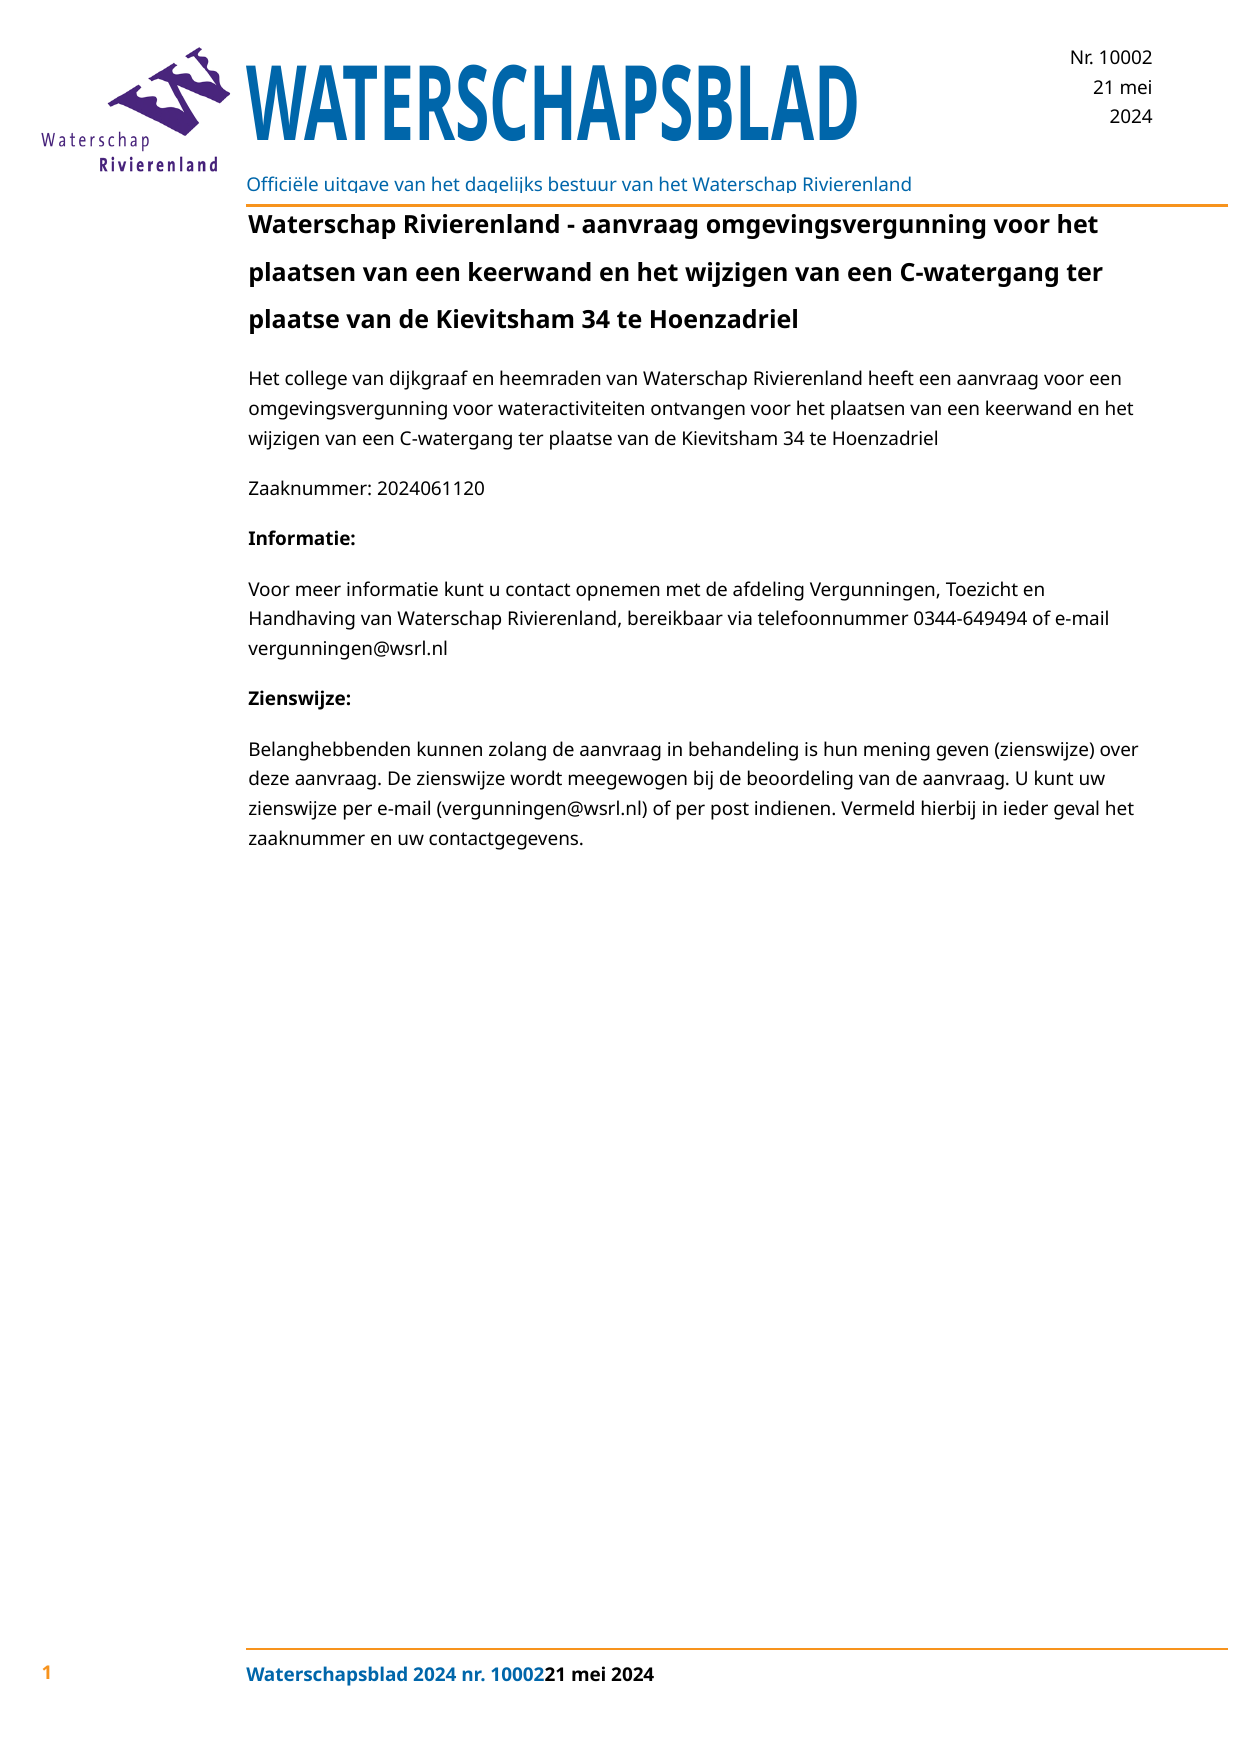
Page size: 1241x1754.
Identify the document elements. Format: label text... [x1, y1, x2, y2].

picture [41, 47, 231, 172]
text Zienswijze: [248, 686, 1152, 711]
text Belanghebbenden kunnen zolang de aanvraag in behandeling is hun mening geven (zienswijze) over deze aanvraag. De zienswijze wordt meegewogen bij de beoordeling van de aanvraag. U kunt uw zienswijze per e-mail (vergunningen@wsrl.nl) of per post indienen. Vermeld hierbij in ieder geval het zaaknummer en uw contactgegevens. [248, 736, 1152, 850]
text Waterschap Rivierenland - aanvraag omgevingsvergunning voor het plaatsen van een keerwand en het wijzigen van een C-watergang ter plaatse van de Kievitsham 34 te Hoenzadriel [248, 207, 1152, 336]
text Informatie: [248, 526, 1152, 551]
text Zaaknummer: 2024061120 [248, 475, 1152, 501]
text Het college van dijkgraaf en heemraden van Waterschap Rivierenland heeft een aanvraag voor een omgevingsvergunning voor wateractiviteiten ontvangen voor het plaatsen van een keerwand en het wijzigen van een C-watergang ter plaatse van de Kievitsham 34 te Hoenzadriel [248, 366, 1152, 450]
text Voor meer informatie kunt u contact opnemen met de afdeling Vergunningen, Toezicht en Handhaving van Waterschap Rivierenland, bereikbaar via telefoonnummer 0344-649494 of e-mail vergunningen@wsrl.nl [248, 576, 1152, 661]
